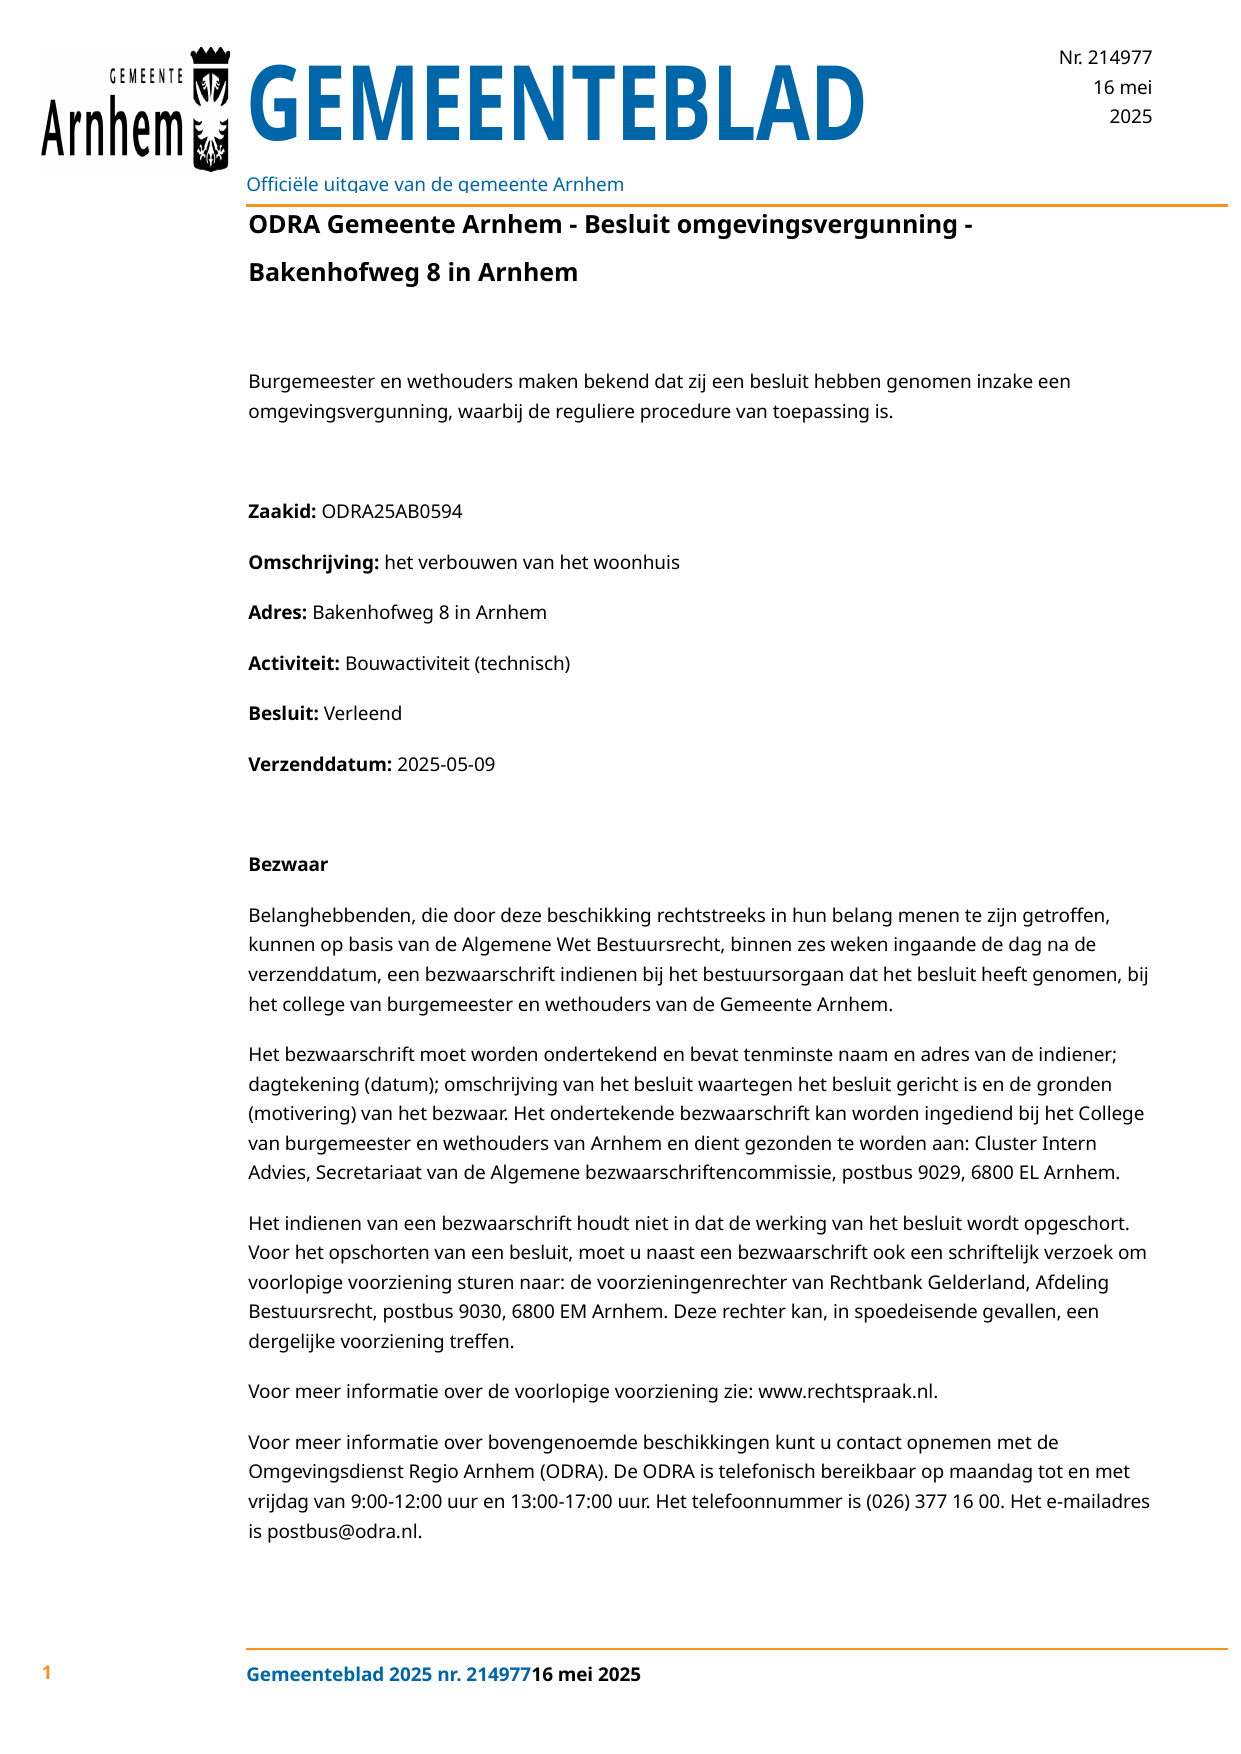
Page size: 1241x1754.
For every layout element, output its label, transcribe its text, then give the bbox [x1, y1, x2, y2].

text Voor meer informatie over de voorlopige voorziening zie: www.rechtspraak.nl. [248, 1379, 1152, 1404]
text Verzenddatum: 2025-05-09 [248, 751, 1152, 777]
text Het bezwaarschrift moet worden ondertekend en bevat tenminste naam en adres van de indiener; dagtekening (datum); omschrijving van het besluit waartegen het besluit gericht is en de gronden (motivering) van het bezwaar. Het ondertekende bezwaarschrift kan worden ingediend bij het College van burgemeester en wethouders van Arnhem en dient gezonden te worden aan: Cluster Intern Advies, Secretariaat van de Algemene bezwaarschriftencommissie, postbus 9029, 6800 EL Arnhem. [248, 1041, 1152, 1185]
text Bezwaar [248, 852, 1152, 877]
picture [41, 47, 231, 172]
text ODRA Gemeente Arnhem - Besluit omgevingsvergunning - Bakenhofweg 8 in Arnhem [248, 207, 1152, 288]
text Voor meer informatie over bovengenoemde beschikkingen kunt u contact opnemen met de Omgevingsdienst Regio Arnhem (ODRA). De ODRA is telefonisch bereikbaar op maandag tot en met vrijdag van 9:00-12:00 uur en 13:00-17:00 uur. Het telefoonnummer is (026) 377 16 00. Het e-mailadres is postbus@odra.nl. [248, 1429, 1152, 1544]
text Belanghebbenden, die door deze beschikking rechtstreeks in hun belang menen te zijn getroffen, kunnen op basis van de Algemene Wet Bestuursrecht, binnen zes weken ingaande de dag na de verzenddatum, een bezwaarschrift indienen bij het bestuursorgaan dat het besluit heeft genomen, bij het college van burgemeester en wethouders van de Gemeente Arnhem. [248, 902, 1152, 1017]
text Burgemeester en wethouders maken bekend dat zij een besluit hebben genomen inzake een omgevingsvergunning, waarbij de reguliere procedure van toepassing is. [248, 368, 1152, 424]
text Adres: Bakenhofweg 8 in Arnhem [248, 599, 1152, 625]
text Zaakid: ODRA25AB0594 [248, 499, 1152, 524]
text Omschrijving: het verbouwen van het woonhuis [248, 549, 1152, 575]
text Besluit: Verleend [248, 700, 1152, 726]
text Het indienen van een bezwaarschrift houdt niet in dat de werking van het besluit wordt opgeschort. Voor het opschorten van een besluit, moet u naast een bezwaarschrift ook een schriftelijk verzoek om voorlopige voorziening sturen naar: de voorzieningenrechter van Rechtbank Gelderland, Afdeling Bestuursrecht, postbus 9030, 6800 EM Arnhem. Deze rechter kan, in spoedeisende gevallen, een dergelijke voorziening treffen. [248, 1210, 1152, 1354]
text Activiteit: Bouwactiviteit (technisch) [248, 650, 1152, 676]
